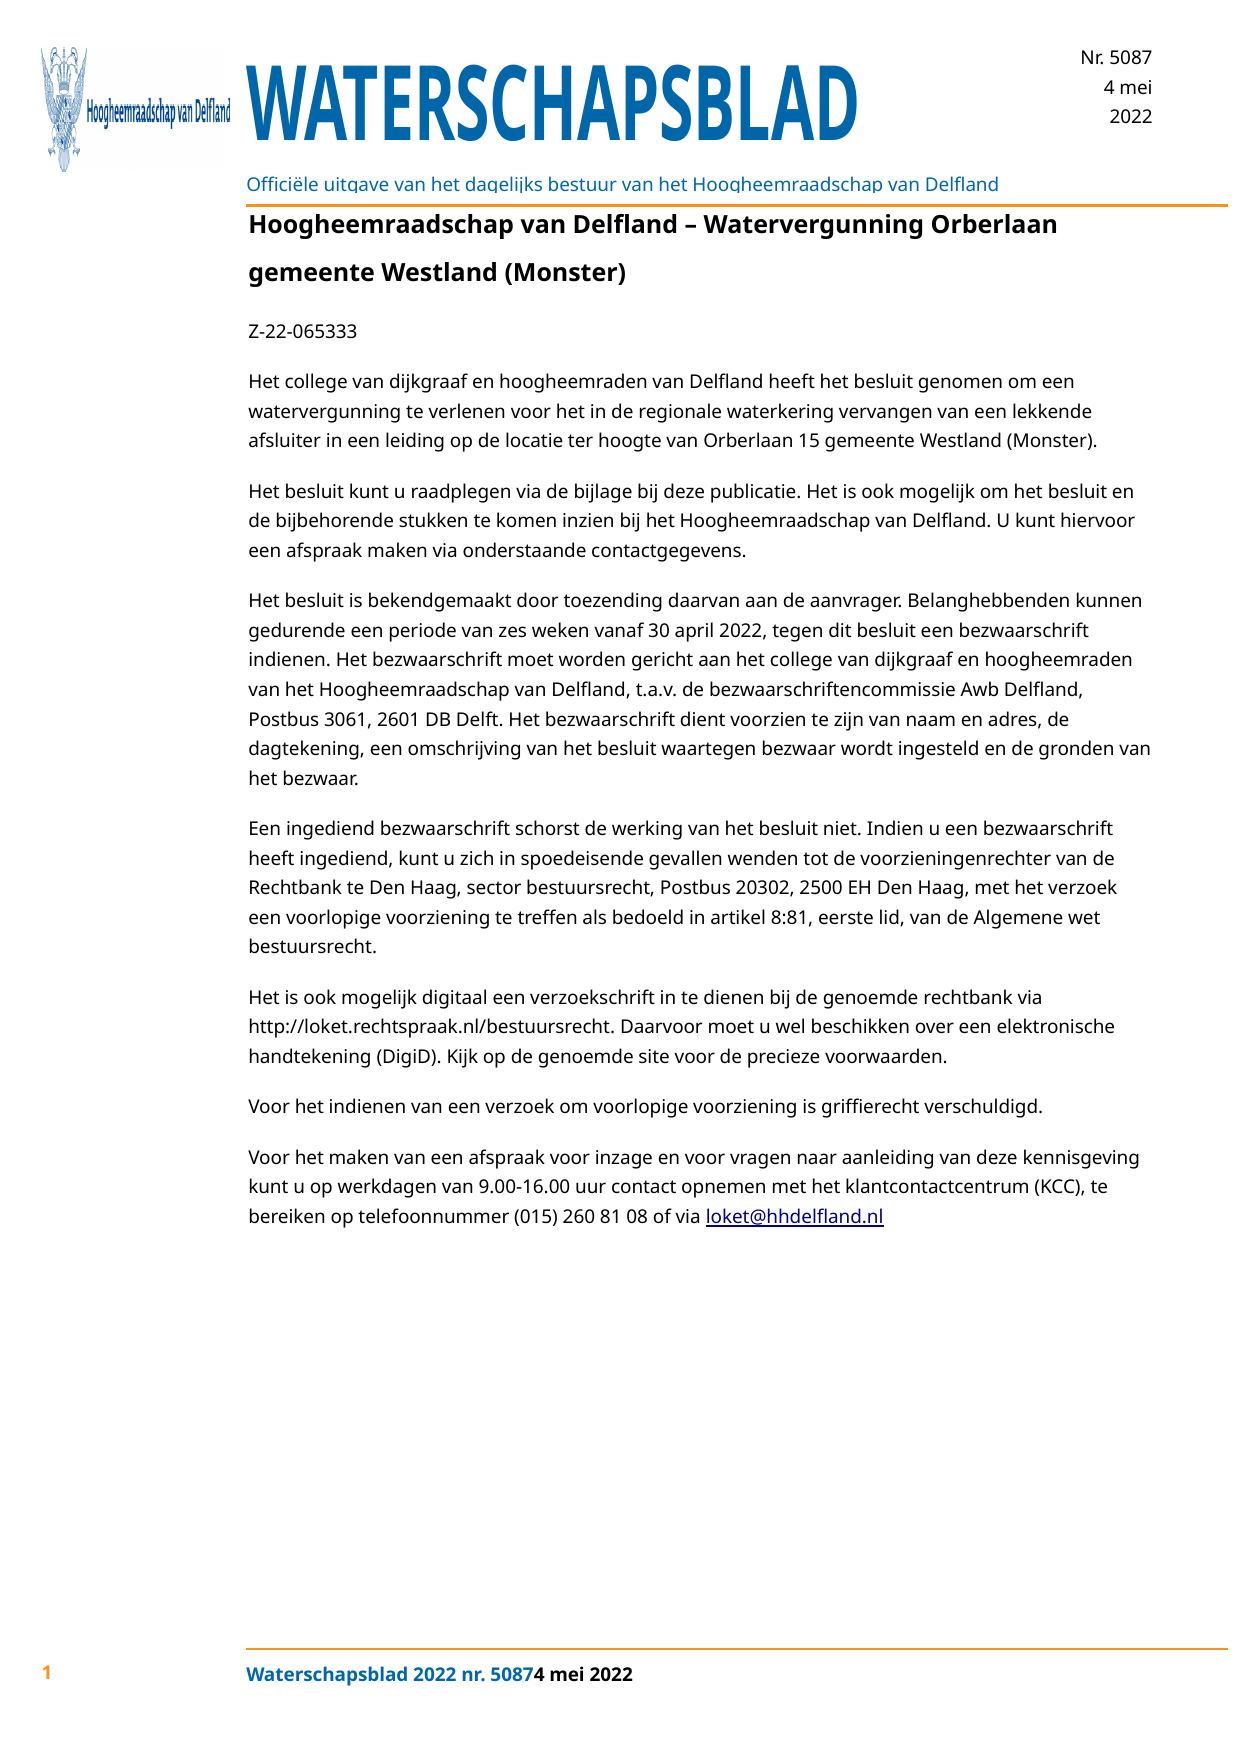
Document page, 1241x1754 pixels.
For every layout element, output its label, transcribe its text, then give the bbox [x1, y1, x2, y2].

text Hoogheemraadschap van Delfland – Watervergunning Orberlaan gemeente Westland (Monster) [248, 207, 1152, 288]
text Z-22-065333 [248, 318, 1152, 344]
text Het college van dijkgraaf en hoogheemraden van Delfland heeft het besluit genomen om een watervergunning te verlenen voor het in de regionale waterkering vervangen van een lekkende afsluiter in een leiding op de locatie ter hoogte van Orberlaan 15 gemeente Westland (Monster). [248, 368, 1152, 453]
text Het besluit is bekendgemaakt door toezending daarvan aan de aanvrager. Belanghebbenden kunnen gedurende een periode van zes weken vanaf 30 april 2022, tegen dit besluit een bezwaarschrift indienen. Het bezwaarschrift moet worden gericht aan het college van dijkgraaf en hoogheemraden van het Hoogheemraadschap van Delfland, t.a.v. de bezwaarschriftencommissie Awb Delfland, Postbus 3061, 2601 DB Delft. Het bezwaarschrift dient voorzien te zijn van naam en adres, de dagtekening, een omschrijving van het besluit waartegen bezwaar wordt ingesteld en de gronden van het bezwaar. [248, 587, 1152, 791]
text Het besluit kunt u raadplegen via de bijlage bij deze publicatie. Het is ook mogelijk om het besluit en de bijbehorende stukken te komen inzien bij het Hoogheemraadschap van Delfland. U kunt hiervoor een afspraak maken via onderstaande contactgegevens. [248, 478, 1152, 563]
text Een ingediend bezwaarschrift schorst de werking van het besluit niet. Indien u een bezwaarschrift heeft ingediend, kunt u zich in spoedeisende gevallen wenden tot de voorzieningenrechter van de Rechtbank te Den Haag, sector bestuursrecht, Postbus 20302, 2500 EH Den Haag, met het verzoek een voorlopige voorziening te treffen als bedoeld in artikel 8:81, eerste lid, van de Algemene wet bestuursrecht. [248, 815, 1152, 959]
text Het is ook mogelijk digitaal een verzoekschrift in te dienen bij de genoemde rechtbank via http://loket.rechtspraak.nl/bestuursrecht. Daarvoor moet u wel beschikken over een elektronische handtekening (DigiD). Kijk op de genoemde site voor de precieze voorwaarden. [248, 984, 1152, 1069]
picture [41, 47, 231, 172]
text Voor het maken van een afspraak voor inzage en voor vragen naar aanleiding van deze kennisgeving kunt u op werkdagen van 9.00-16.00 uur contact opnemen met het klantcontactcentrum (KCC), te bereiken op telefoonnummer (015) 260 81 08 of via loket@hhdelfland.nl [248, 1144, 1152, 1229]
text Voor het indienen van een verzoek om voorlopige voorziening is griffierecht verschuldigd. [248, 1094, 1152, 1119]
